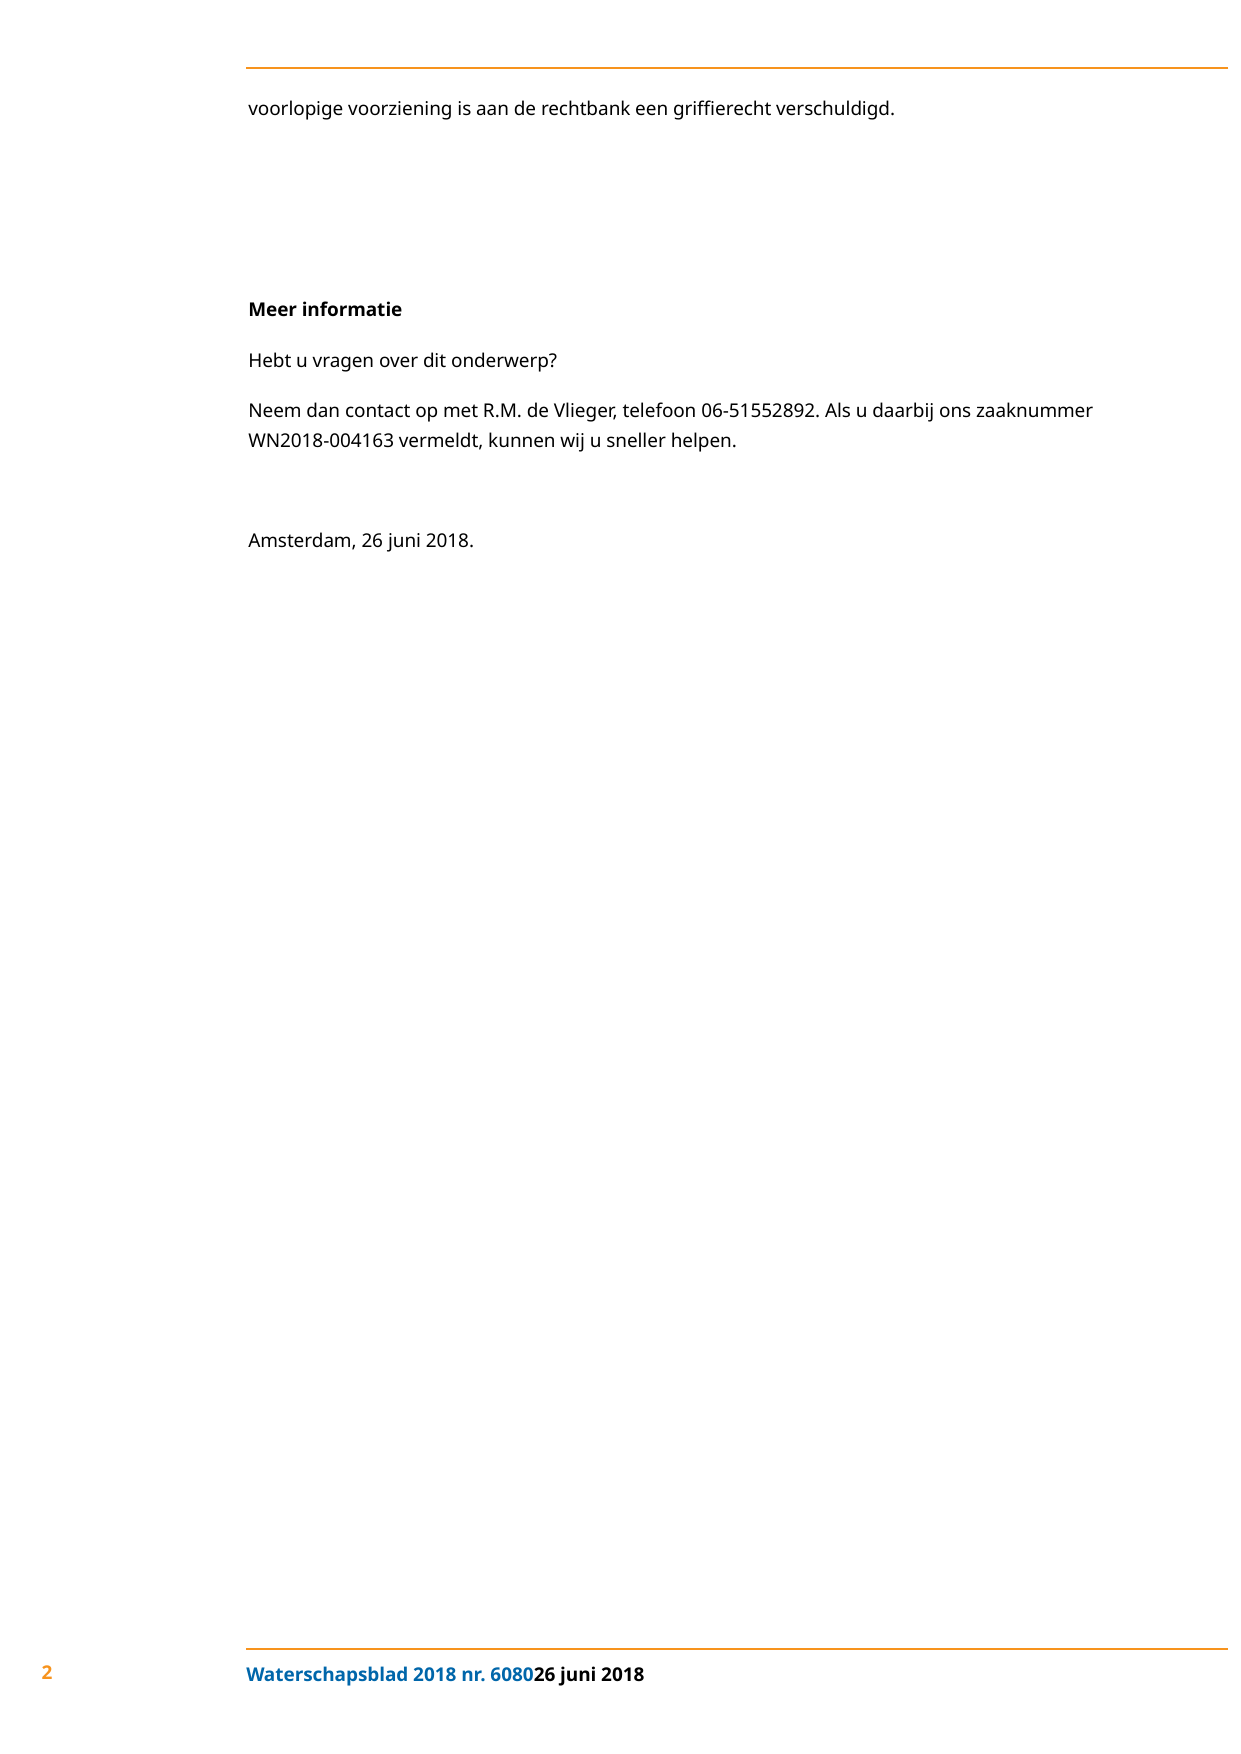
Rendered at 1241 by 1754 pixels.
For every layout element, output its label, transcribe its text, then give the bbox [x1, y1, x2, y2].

text voorlopige voorziening is aan de rechtbank een griffierecht verschuldigd. [248, 95, 1152, 121]
text Hebt u vragen over dit onderwerp? [248, 347, 1152, 373]
text Meer informatie [248, 296, 1152, 322]
text Neem dan contact op met R.M. de Vlieger, telefoon 06-51552892. Als u daarbij ons zaaknummer WN2018-004163 vermeldt, kunnen wij u sneller helpen. [248, 397, 1152, 453]
picture [41, 47, 231, 172]
text Amsterdam, 26 juni 2018. [248, 528, 1152, 553]
